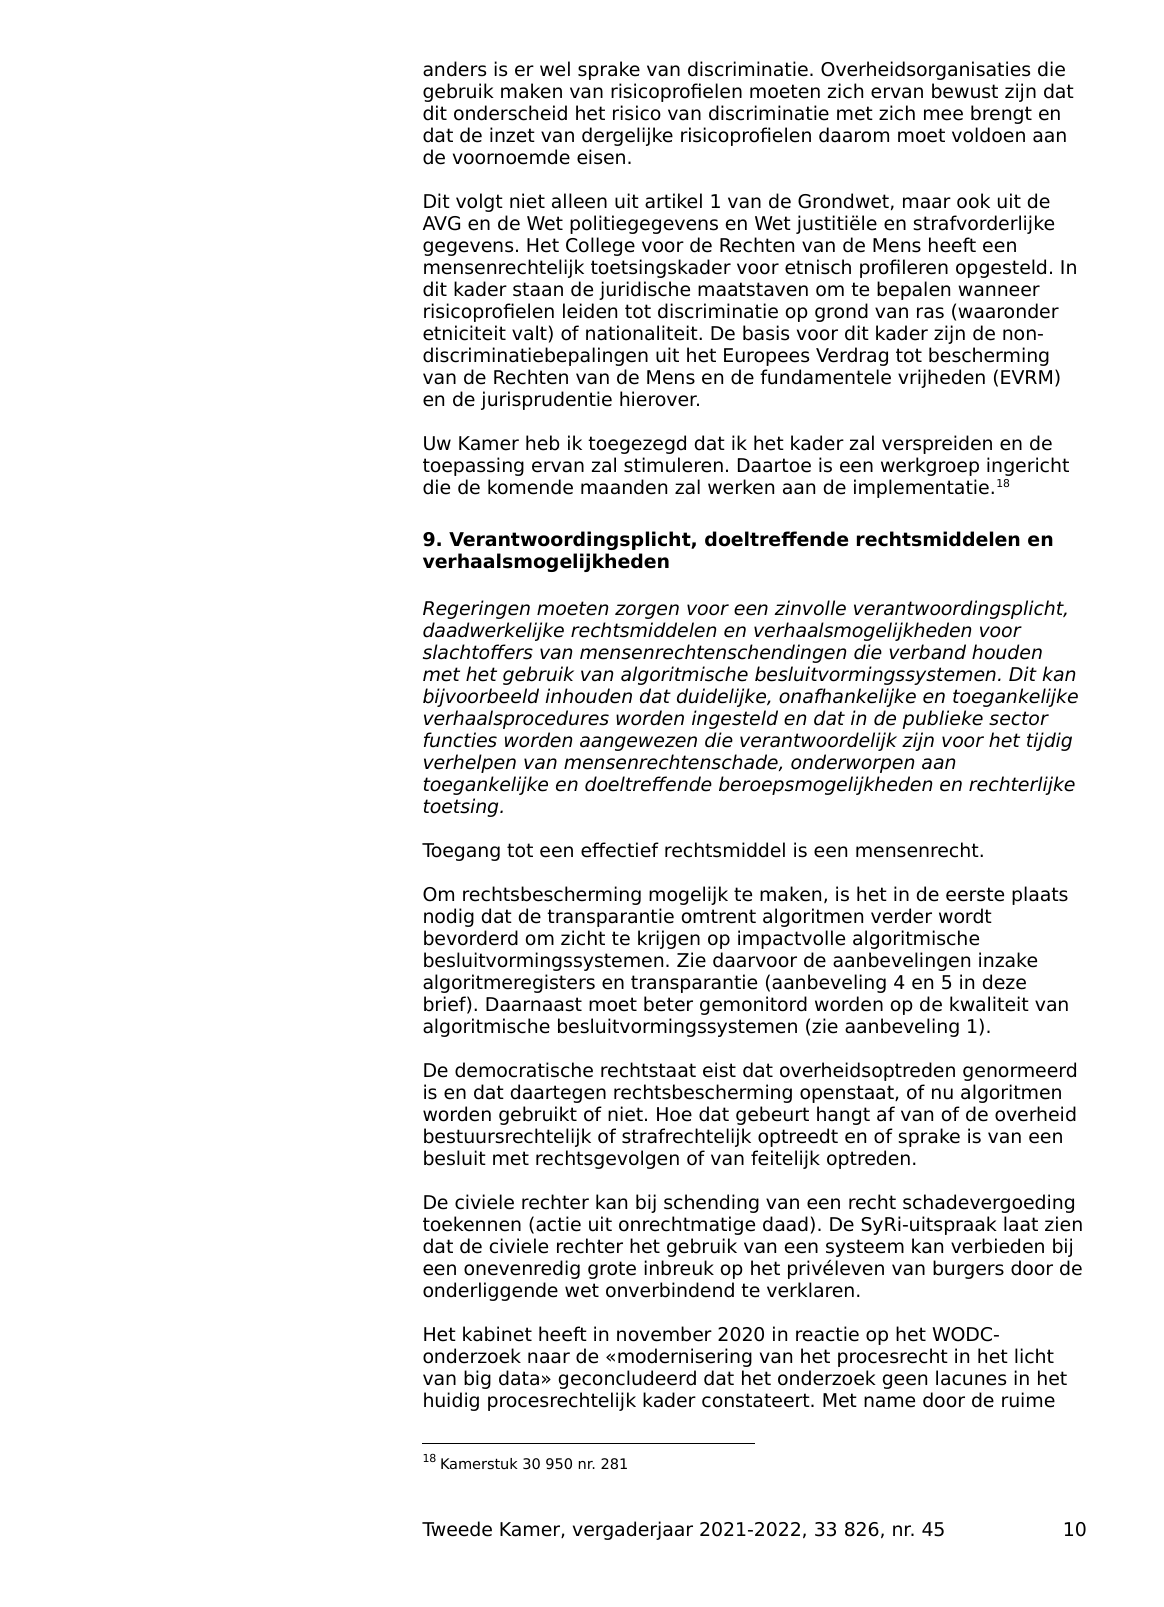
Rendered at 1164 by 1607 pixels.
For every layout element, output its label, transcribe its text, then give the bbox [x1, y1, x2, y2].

text Dit volgt niet alleen uit artikel 1 van de Grondwet, maar ook uit de AVG en de Wet politiegegevens en Wet justitiële en strafvorderlijke gegevens. Het College voor de Rechten van de Mens heeft een mensenrechtelijk toetsingskader voor etnisch profileren opgesteld. In dit kader staan de juridische maatstaven om te bepalen wanneer risicoprofielen leiden tot discriminatie op grond van ras (waaronder etniciteit valt) of nationaliteit. De basis voor dit kader zijn de non-discriminatiebepalingen uit het Europees Verdrag tot bescherming van de Rechten van de Mens en de fundamentele vrijheden (EVRM) en de jurisprudentie hierover. [422, 191, 1087, 411]
subtitle 9. Verantwoordingsplicht, doeltreffende rechtsmiddelen en verhaalsmogelijkheden [422, 529, 1087, 573]
text Regeringen moeten zorgen voor een zinvolle verantwoordingsplicht, daadwerkelijke rechtsmiddelen en verhaalsmogelijkheden voor slachtoffers van mensenrechtenschendingen die verband houden met het gebruik van algoritmische besluitvormingssystemen. Dit kan bijvoorbeeld inhouden dat duidelijke, onafhankelijke en toegankelijke verhaalsprocedures worden ingesteld en dat in de publieke sector functies worden aangewezen die verantwoordelijk zijn voor het tijdig verhelpen van mensenrechtenschade, onderworpen aan toegankelijke en doeltreffende beroepsmogelijkheden en rechterlijke toetsing. [422, 598, 1087, 818]
text Het kabinet heeft in november 2020 in reactie op het WODC-onderzoek naar de «modernisering van het procesrecht in het licht van big data» geconcludeerd dat het onderzoek geen lacunes in het huidig procesrechtelijk kader constateert. Met name door de ruime [422, 1324, 1087, 1412]
text Kamerstuk 30 950 nr. 281 [422, 1452, 1087, 1474]
text De civiele rechter kan bij schending van een recht schadevergoeding toekennen (actie uit onrechtmatige daad). De SyRi-uitspraak laat zien dat de civiele rechter het gebruik van een systeem kan verbieden bij een onevenredig grote inbreuk op het privéleven van burgers door de onderliggende wet onverbindend te verklaren. [422, 1192, 1087, 1302]
text Uw Kamer heb ik toegezegd dat ik het kader zal verspreiden en de toepassing ervan zal stimuleren. Daartoe is een werkgroep ingericht die de komende maanden zal werken aan de implementatie. [422, 433, 1087, 499]
text anders is er wel sprake van discriminatie. Overheidsorganisaties die gebruik maken van risicoprofielen moeten zich ervan bewust zijn dat dit onderscheid het risico van discriminatie met zich mee brengt en dat de inzet van dergelijke risicoprofielen daarom moet voldoen aan de voornoemde eisen. [422, 59, 1087, 169]
text Om rechtsbescherming mogelijk te maken, is het in de eerste plaats nodig dat de transparantie omtrent algoritmen verder wordt bevorderd om zicht te krijgen op impactvolle algoritmische besluitvormingssystemen. Zie daarvoor de aanbevelingen inzake algoritmeregisters en transparantie (aanbeveling 4 en 5 in deze brief). Daarnaast moet beter gemonitord worden op de kwaliteit van algoritmische besluitvormingssystemen (zie aanbeveling 1). [422, 884, 1087, 1038]
text De democratische rechtstaat eist dat overheidsoptreden genormeerd is en dat daartegen rechtsbescherming openstaat, of nu algoritmen worden gebruikt of niet. Hoe dat gebeurt hangt af van of de overheid bestuursrechtelijk of strafrechtelijk optreedt en of sprake is van een besluit met rechtsgevolgen of van feitelijk optreden. [422, 1060, 1087, 1170]
text Toegang tot een effectief rechtsmiddel is een mensenrecht. [422, 840, 1087, 862]
